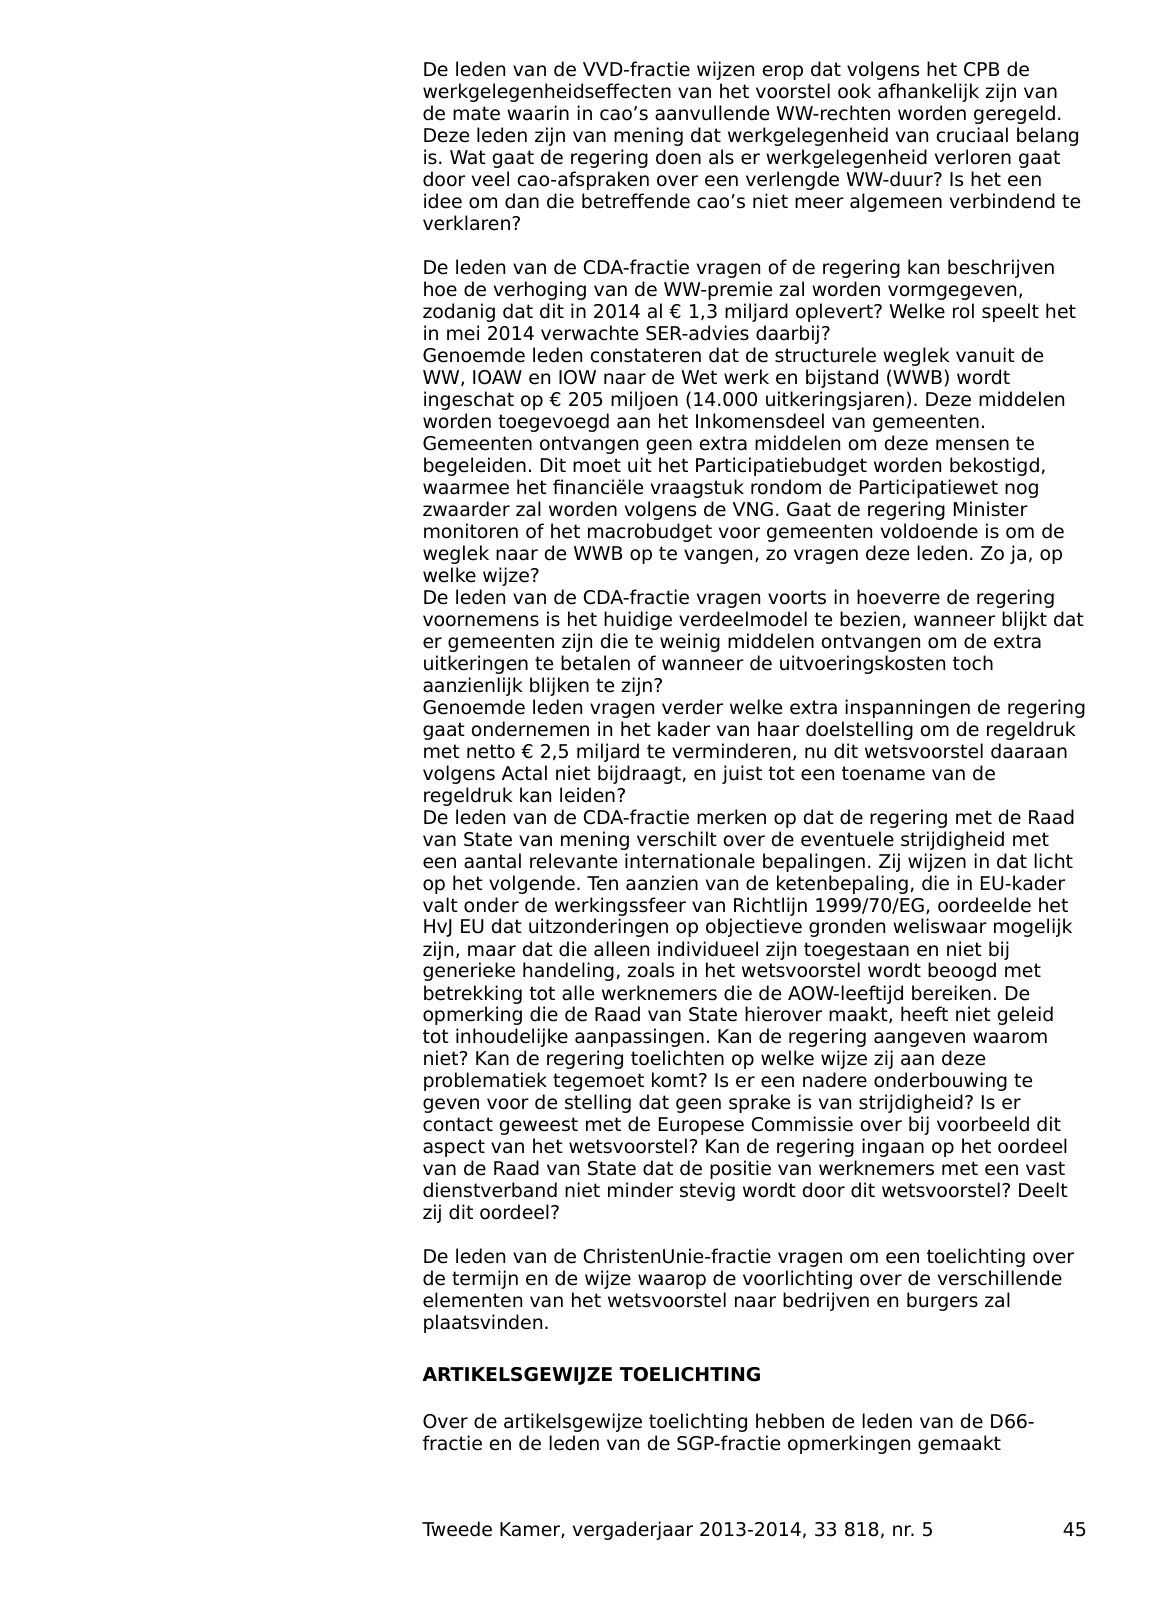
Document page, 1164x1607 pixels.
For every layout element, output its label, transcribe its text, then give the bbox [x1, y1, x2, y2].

text De leden van de CDA-fractie merken op dat de regering met de Raad van State van mening verschilt over de eventuele strijdigheid met een aantal relevante internationale bepalingen. Zij wijzen in dat licht op het volgende. Ten aanzien van de ketenbepaling, die in EU-kader valt onder de werkingssfeer van Richtlijn 1999/70/EG, oordeelde het HvJ EU dat uitzonderingen op objectieve gronden weliswaar mogelijk zijn, maar dat die alleen individueel zijn toegestaan en niet bij generieke handeling, zoals in het wetsvoorstel wordt beoogd met betrekking tot alle werknemers die de AOW-leeftijd bereiken. De opmerking die de Raad van State hierover maakt, heeft niet geleid tot inhoudelijke aanpassingen. Kan de regering aangeven waarom niet? Kan de regering toelichten op welke wijze zij aan deze problematiek tegemoet komt? Is er een nadere onderbouwing te geven voor de stelling dat geen sprake is van strijdigheid? Is er contact geweest met de Europese Commissie over bij voorbeeld dit aspect van het wetsvoorstel? Kan de regering ingaan op het oordeel van de Raad van State dat de positie van werknemers met een vast dienstverband niet minder stevig wordt door dit wetsvoorstel? Deelt zij dit oordeel? [422, 807, 1087, 1224]
text Genoemde leden constateren dat de structurele weglek vanuit de WW, IOAW en IOW naar de Wet werk en bijstand (WWB) wordt ingeschat op € 205 miljoen (14.000 uitkeringsjaren). Deze middelen worden toegevoegd aan het Inkomensdeel van gemeenten. Gemeenten ontvangen geen extra middelen om deze mensen te begeleiden. Dit moet uit het Participatiebudget worden bekostigd, waarmee het financiële vraagstuk rondom de Participatiewet nog zwaarder zal worden volgens de VNG. Gaat de regering Minister monitoren of het macrobudget voor gemeenten voldoende is om de weglek naar de WWB op te vangen, zo vragen deze leden. Zo ja, op welke wijze? [422, 345, 1087, 587]
text De leden van de CDA-fractie vragen of de regering kan beschrijven hoe de verhoging van de WW-premie zal worden vormgegeven, zodanig dat dit in 2014 al € 1,3 miljard oplevert? Welke rol speelt het in mei 2014 verwachte SER-advies daarbij? [422, 257, 1087, 345]
text Over de artikelsgewijze toelichting hebben de leden van de D66-fractie en de leden van de SGP-fractie opmerkingen gemaakt [422, 1411, 1087, 1455]
text De leden van de ChristenUnie-fractie vragen om een toelichting over de termijn en de wijze waarop de voorlichting over de verschillende elementen van het wetsvoorstel naar bedrijven en burgers zal plaatsvinden. [422, 1246, 1087, 1334]
text De leden van de CDA-fractie vragen voorts in hoeverre de regering voornemens is het huidige verdeelmodel te bezien, wanneer blijkt dat er gemeenten zijn die te weinig middelen ontvangen om de extra uitkeringen te betalen of wanneer de uitvoeringskosten toch aanzienlijk blijken te zijn? [422, 587, 1087, 697]
text De leden van de VVD-fractie wijzen erop dat volgens het CPB de werkgelegenheidseffecten van het voorstel ook afhankelijk zijn van de mate waarin in cao’s aanvullende WW-rechten worden geregeld. Deze leden zijn van mening dat werkgelegenheid van cruciaal belang is. Wat gaat de regering doen als er werkgelegenheid verloren gaat door veel cao-afspraken over een verlengde WW-duur? Is het een idee om dan die betreffende cao’s niet meer algemeen verbindend te verklaren? [422, 59, 1087, 235]
subtitle ARTIKELSGEWIJZE TOELICHTING [422, 1364, 1087, 1386]
text Genoemde leden vragen verder welke extra inspanningen de regering gaat ondernemen in het kader van haar doelstelling om de regeldruk met netto € 2,5 miljard te verminderen, nu dit wetsvoorstel daaraan volgens Actal niet bijdraagt, en juist tot een toename van de regeldruk kan leiden? [422, 697, 1087, 807]
